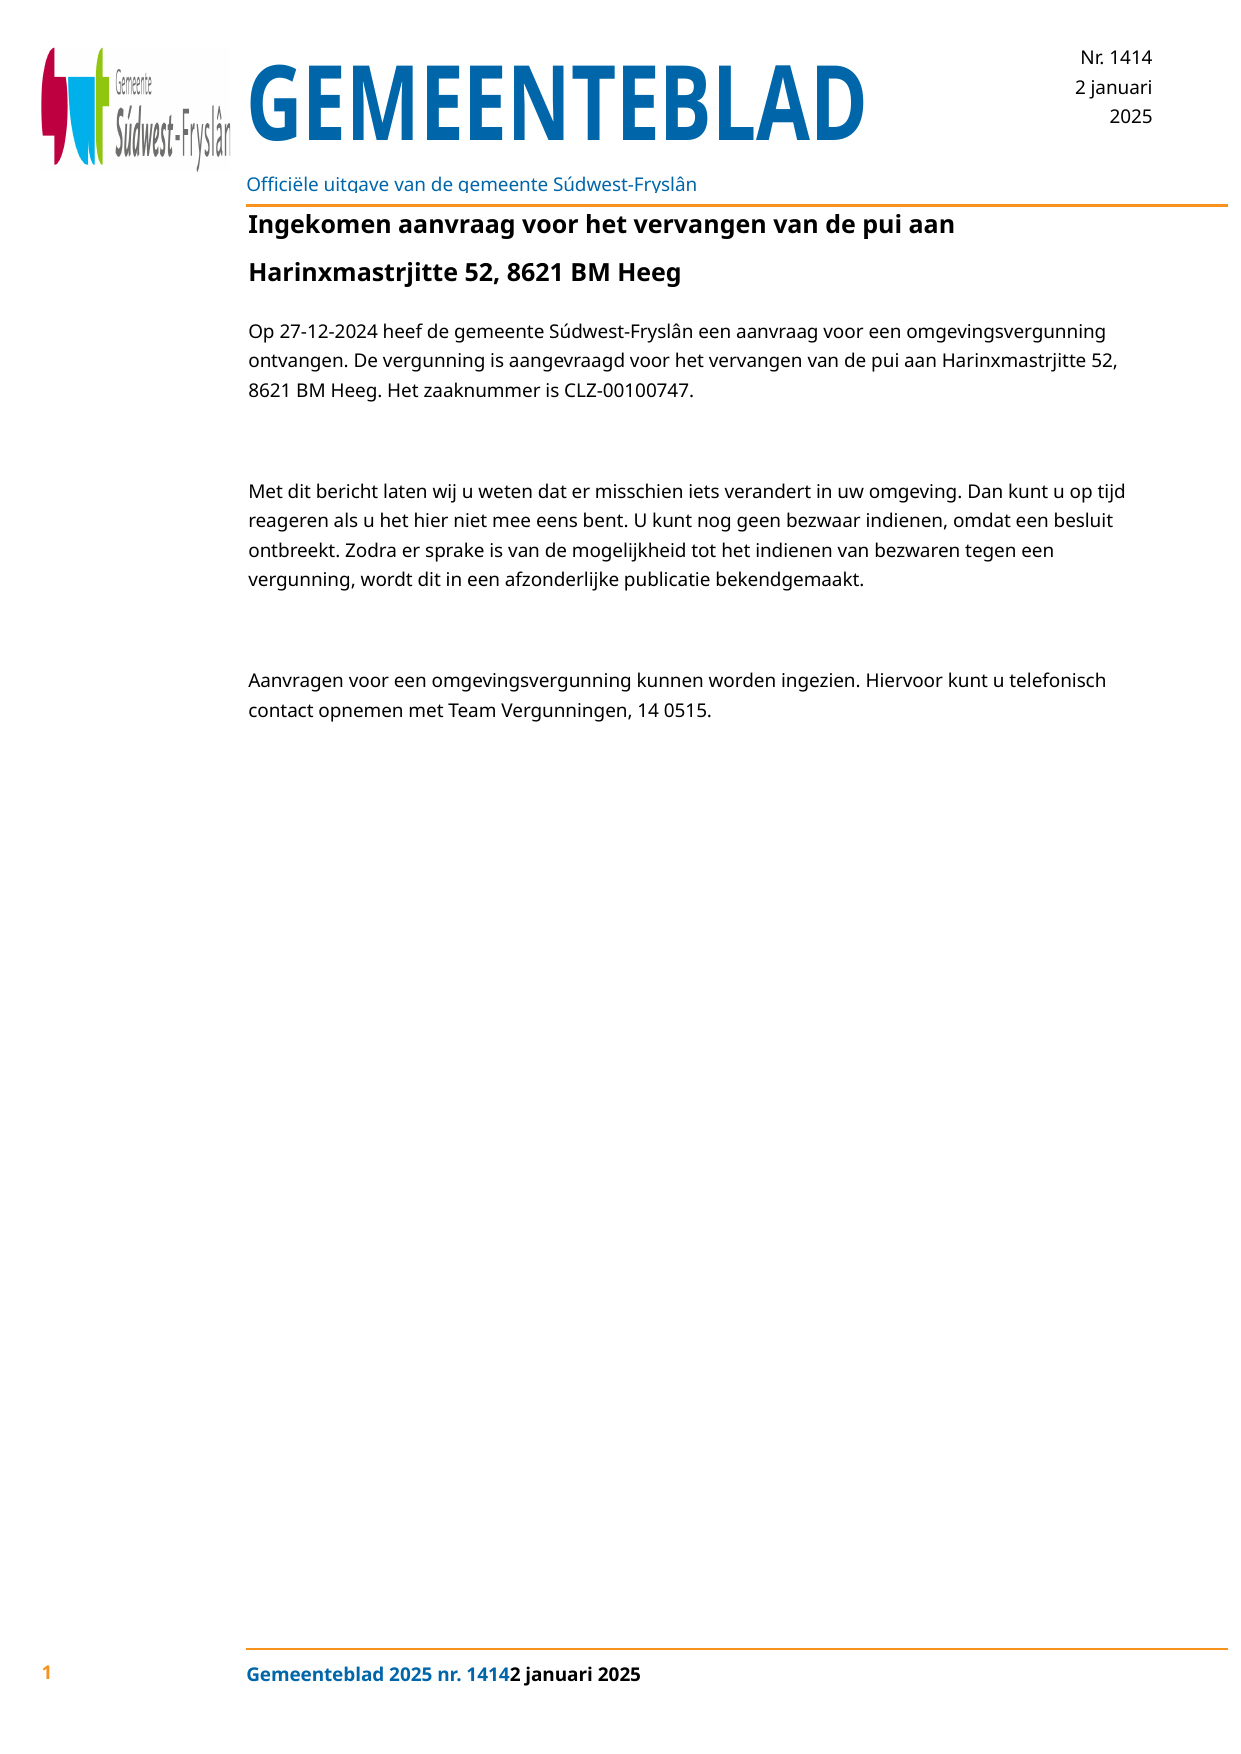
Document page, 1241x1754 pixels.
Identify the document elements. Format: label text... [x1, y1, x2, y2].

text Aanvragen voor een omgevingsvergunning kunnen worden ingezien. Hiervoor kunt u telefonisch contact opnemen met Team Vergunningen, 14 0515. [248, 667, 1152, 723]
text Op 27-12-2024 heef de gemeente Súdwest-Fryslân een aanvraag voor een omgevingsvergunning ontvangen. De vergunning is aangevraagd voor het vervangen van de pui aan Harinxmastrjitte 52, 8621 BM Heeg. Het zaaknummer is CLZ-00100747. [248, 318, 1152, 403]
picture [41, 47, 231, 172]
text Ingekomen aanvraag voor het vervangen van de pui aan Harinxmastrjitte 52, 8621 BM Heeg [248, 207, 1152, 288]
text Met dit bericht laten wij u weten dat er misschien iets verandert in uw omgeving. Dan kunt u op tijd reageren als u het hier niet mee eens bent. U kunt nog geen bezwaar indienen, omdat een besluit ontbreekt. Zodra er sprake is van de mogelijkheid tot het indienen van bezwaren tegen een vergunning, wordt dit in een afzonderlijke publicatie bekendgemaakt. [248, 478, 1152, 592]
